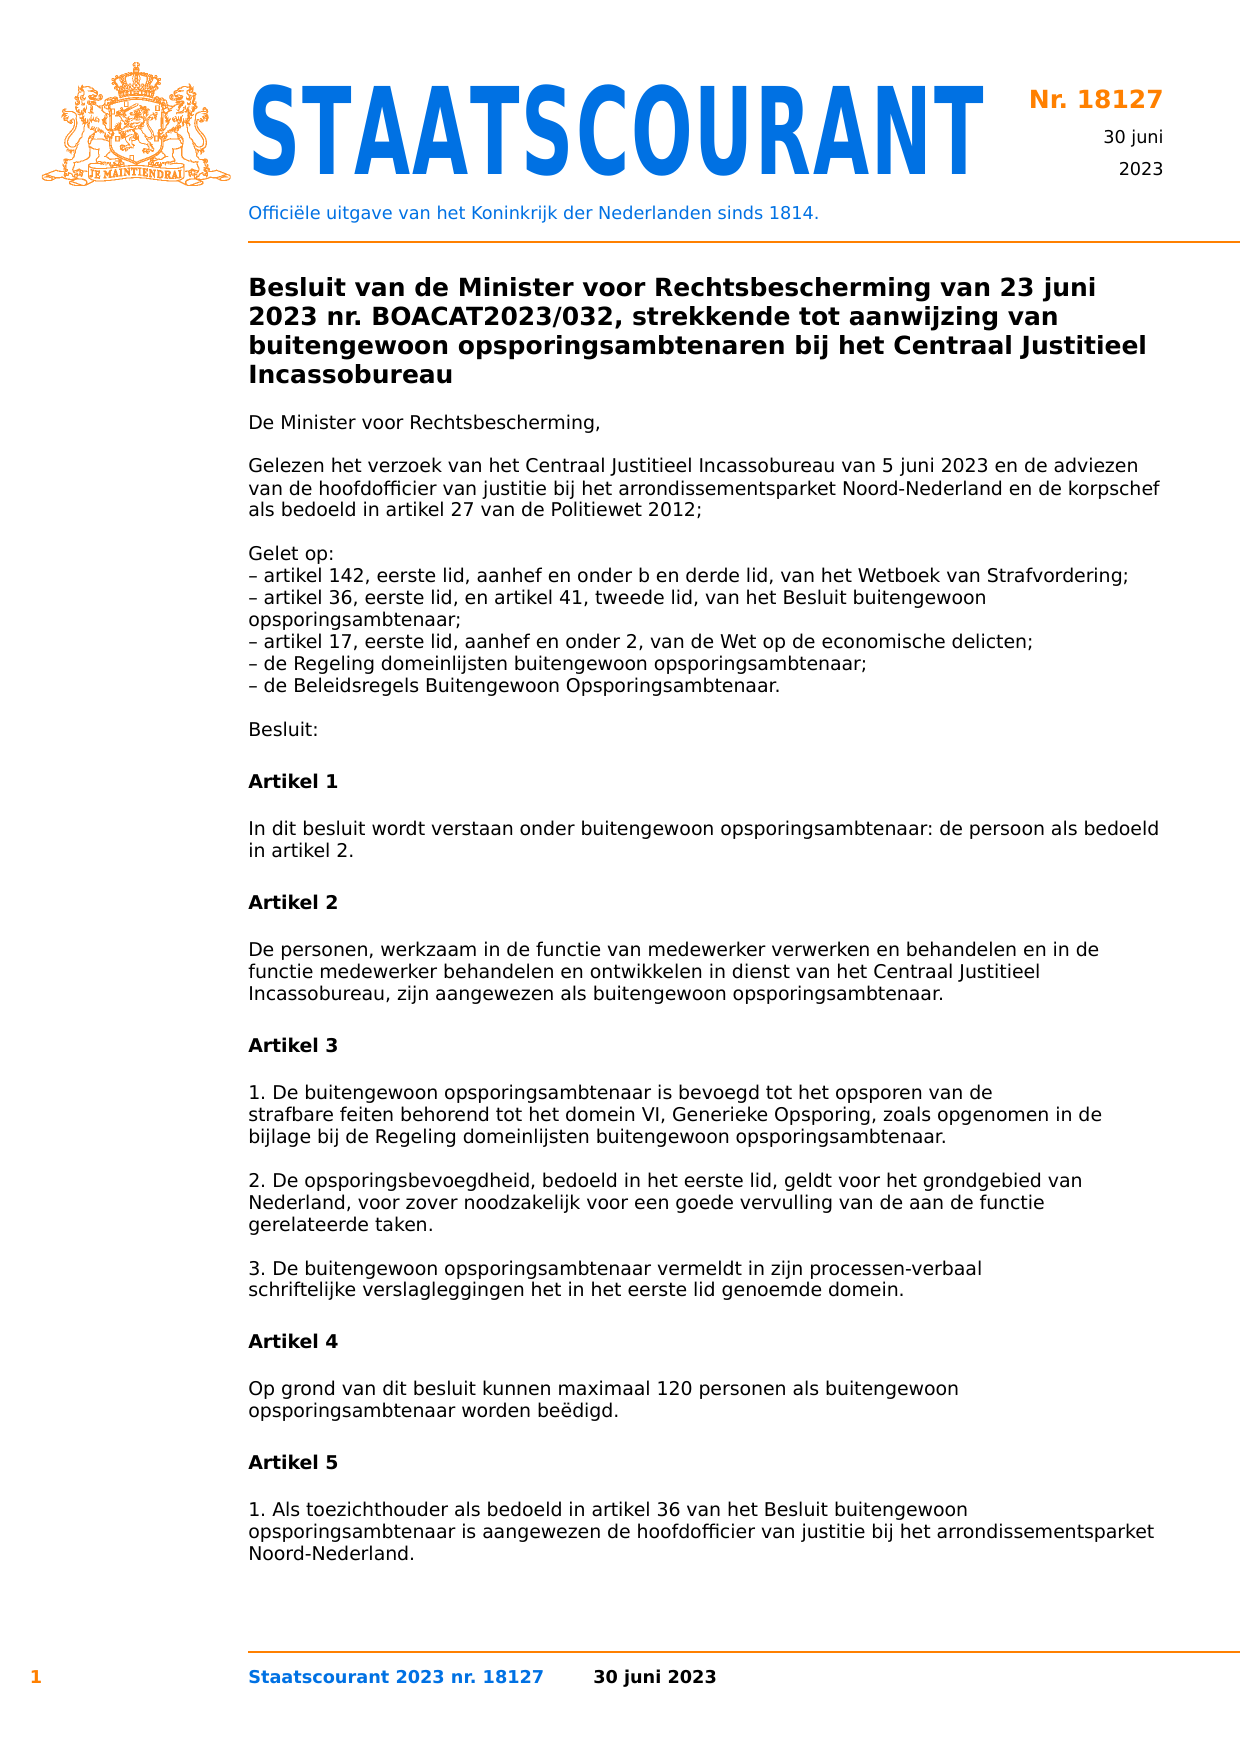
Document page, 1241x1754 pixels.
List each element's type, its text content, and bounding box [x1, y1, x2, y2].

text 3. De buitengewoon opsporingsambtenaar vermeldt in zijn processen-verbaal [248, 1257, 1163, 1279]
text 2. De opsporingsbevoegdheid, bedoeld in het eerste lid, geldt voor het grondgebied van Nederland, voor zover noodzakelijk voor een goede vervulling van de aan de functie gerelateerde taken. [248, 1169, 1163, 1236]
text – de Beleidsregels Buitengewoon Opsporingsambtenaar. [248, 675, 1163, 697]
subtitle Artikel 2 [248, 892, 1163, 914]
table_cell 2023 [998, 153, 1240, 203]
subtitle Artikel 4 [248, 1331, 1163, 1353]
table_header [25, 62, 248, 241]
text – artikel 142, eerste lid, aanhef en onder b en derde lid, van het Wetboek van Strafvordering; [248, 565, 1163, 587]
text strafbare feiten behorend tot het domein VI, Generieke Opsporing, zoals opgenomen in de bijlage bij de Regeling domeinlijsten buitengewoon opsporingsambtenaar. [248, 1104, 1163, 1148]
text – de Regeling domeinlijsten buitengewoon opsporingsambtenaar; [248, 653, 1163, 675]
subtitle Artikel 5 [248, 1452, 1163, 1474]
subtitle Artikel 3 [248, 1035, 1163, 1057]
table_cell 30 juni [998, 121, 1240, 153]
table_header STAATSCOURANT [248, 62, 998, 203]
subtitle Artikel 1 [248, 771, 1163, 793]
text 1. De buitengewoon opsporingsambtenaar is bevoegd tot het opsporen van de [248, 1082, 1163, 1104]
text Gelezen het verzoek van het Centraal Justitieel Incassobureau van 5 juni 2023 en de adviezen van de hoofdofficier van justitie bij het arrondissementsparket Noord-Nederland en de korpschef als bedoeld in artikel 27 van de Politiewet 2012; [248, 455, 1163, 521]
text – artikel 17, eerste lid, aanhef en onder 2, van de Wet op de economische delicten; [248, 631, 1163, 653]
text Besluit: [248, 719, 1163, 741]
text In dit besluit wordt verstaan onder buitengewoon opsporingsambtenaar: de persoon als bedoeld in artikel 2. [248, 818, 1163, 862]
table_header Nr. 18127 [998, 62, 1240, 121]
table_cell Officiële uitgave van het Koninkrijk der Nederlanden sinds 1814. [248, 203, 1240, 241]
text schriftelijke verslagleggingen het in het eerste lid genoemde domein. [248, 1279, 1163, 1301]
text – artikel 36, eerste lid, en artikel 41, tweede lid, van het Besluit buitengewoon opsporingsambtenaar; [248, 587, 1163, 631]
text 1. Als toezichthouder als bedoeld in artikel 36 van het Besluit buitengewoon opsporingsambtenaar is aangewezen de hoofdofficier van justitie bij het arrondissementsparket Noord-Nederland. [248, 1499, 1163, 1565]
picture [41, 62, 231, 186]
text Gelet op: [248, 543, 1163, 565]
subtitle Besluit van de Minister voor Rechtsbescherming van 23 juni 2023 nr. BOACAT2023/032, strekkende tot aanwijzing van buitengewoon opsporingsambtenaren bij het Centraal Justitieel Incassobureau [248, 273, 1163, 390]
text opsporingsambtenaar worden beëdigd. [248, 1400, 1163, 1422]
text De Minister voor Rechtsbescherming, [248, 412, 1163, 433]
text Op grond van dit besluit kunnen maximaal 120 personen als buitengewoon [248, 1378, 1163, 1400]
text De personen, werkzaam in de functie van medewerker verwerken en behandelen en in de functie medewerker behandelen en ontwikkelen in dienst van het Centraal Justitieel Incassobureau, zijn aangewezen als buitengewoon opsporingsambtenaar. [248, 939, 1163, 1005]
